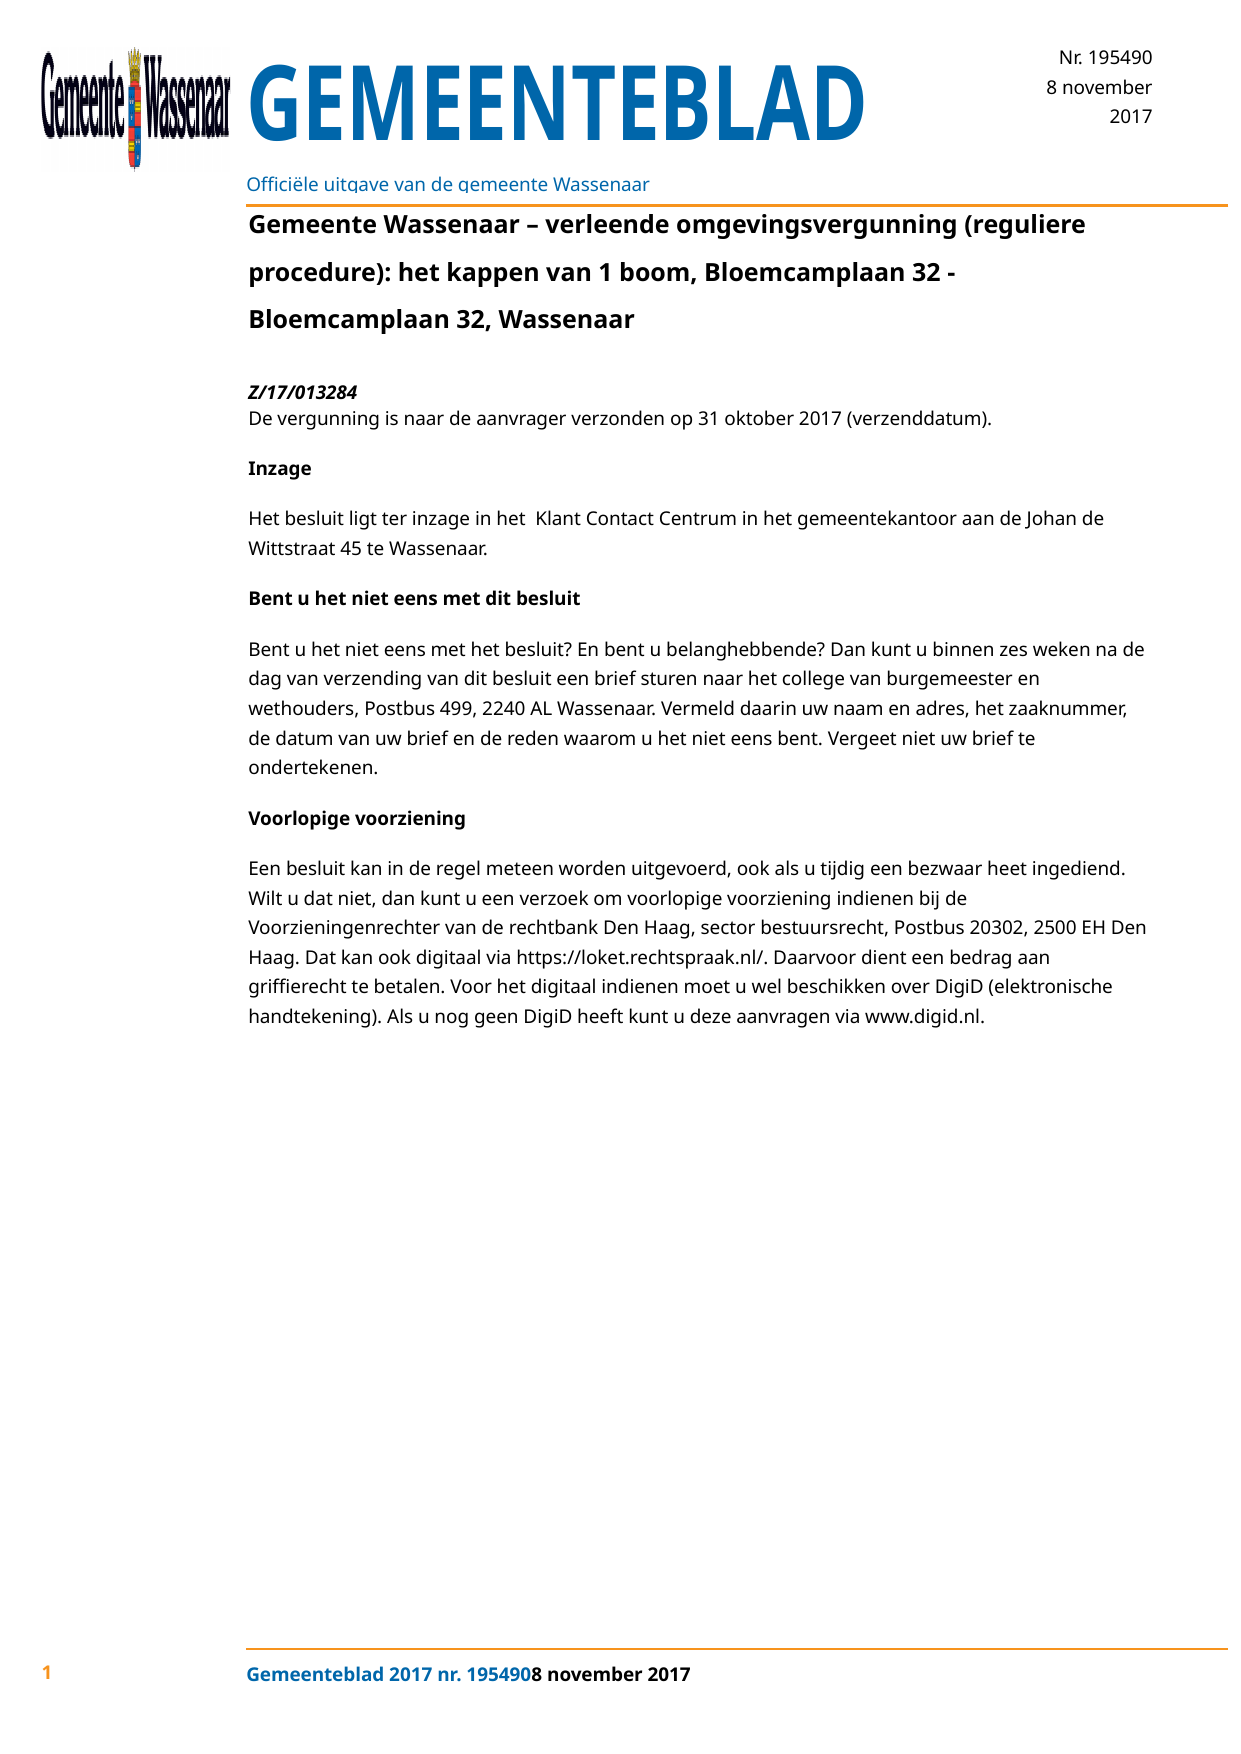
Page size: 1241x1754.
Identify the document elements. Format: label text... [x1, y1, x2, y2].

text Voorlopige voorziening [248, 805, 1152, 831]
text Z/17/013284 [248, 379, 1152, 405]
text Bent u het niet eens met het besluit? En bent u belanghebbende? Dan kunt u binnen zes weken na de dag van verzending van dit besluit een brief sturen naar het college van burgemeester en wethouders, Postbus 499, 2240 AL Wassenaar. Vermeld daarin uw naam en adres, het zaaknummer, de datum van uw brief en de reden waarom u het niet eens bent. Vergeet niet uw brief te ondertekenen. [248, 636, 1152, 780]
text Het besluit ligt ter inzage in het Klant Contact Centrum in het gemeentekantoor aan de Johan de Wittstraat 45 te Wassenaar. [248, 506, 1152, 561]
text Inzage [248, 455, 1152, 481]
text De vergunning is naar de aanvrager verzonden op 31 oktober 2017 (verzenddatum). [248, 405, 1152, 431]
text Een besluit kan in de regel meteen worden uitgevoerd, ook als u tijdig een bezwaar heet ingediend. Wilt u dat niet, dan kunt u een verzoek om voorlopige voorziening indienen bij de Voorzieningenrechter van de rechtbank Den Haag, sector bestuursrecht, Postbus 20302, 2500 EH Den Haag. Dat kan ook digitaal via https://loket.rechtspraak.nl/. Daarvoor dient een bedrag aan griffierecht te betalen. Voor het digitaal indienen moet u wel beschikken over DigiD (elektronische handtekening). Als u nog geen DigiD heeft kunt u deze aanvragen via www.digid.nl. [248, 855, 1152, 1029]
picture [41, 47, 231, 172]
text Bent u het niet eens met dit besluit [248, 586, 1152, 611]
text Gemeente Wassenaar – verleende omgevingsvergunning (reguliere procedure): het kappen van 1 boom, Bloemcamplaan 32 - Bloemcamplaan 32, Wassenaar [248, 207, 1152, 336]
